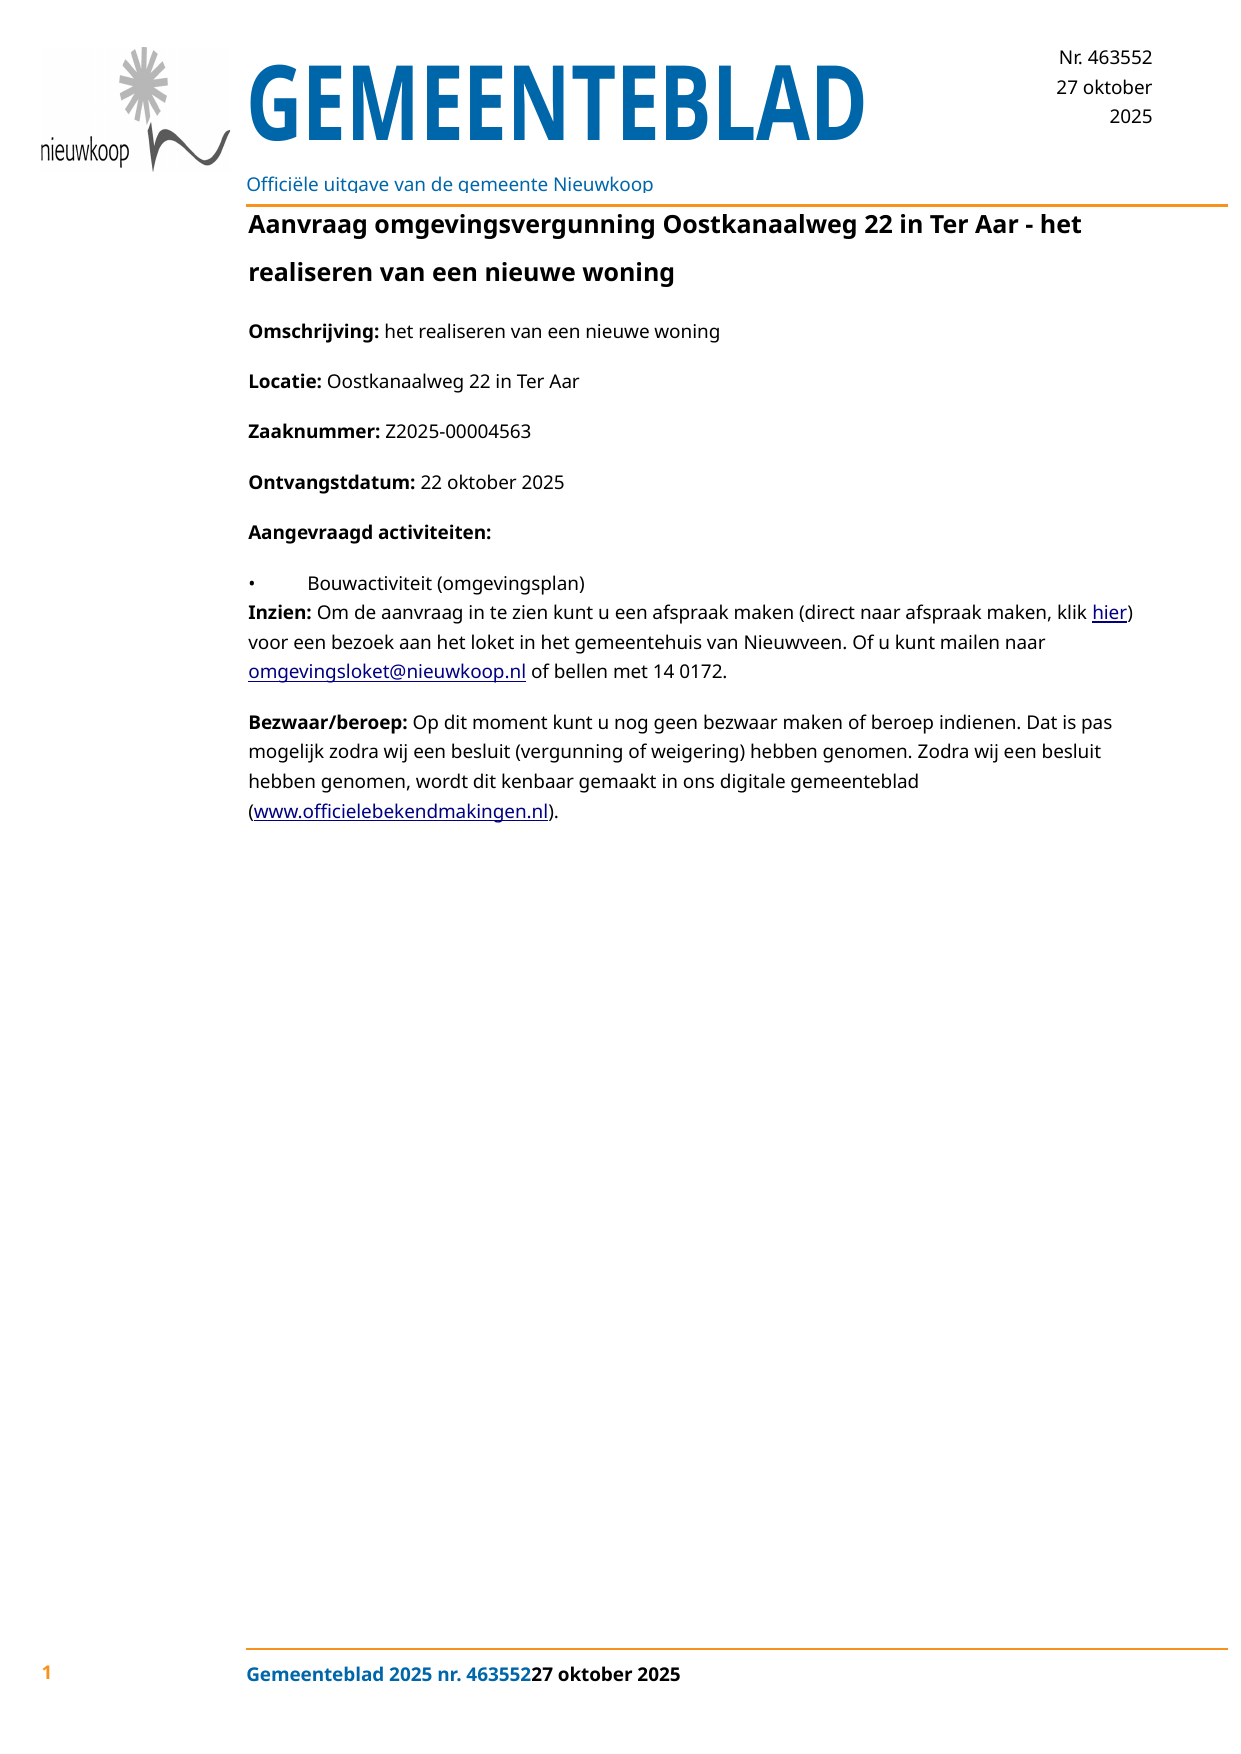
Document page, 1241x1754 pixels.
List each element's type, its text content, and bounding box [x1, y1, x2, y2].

picture [41, 47, 231, 172]
text Aanvraag omgevingsvergunning Oostkanaalweg 22 in Ter Aar - het realiseren van een nieuwe woning [248, 207, 1152, 288]
text Locatie: Oostkanaalweg 22 in Ter Aar [248, 368, 1152, 394]
text Bezwaar/beroep: Op dit moment kunt u nog geen bezwaar maken of beroep indienen. Dat is pas mogelijk zodra wij een besluit (vergunning of weigering) hebben genomen. Zodra wij een besluit hebben genomen, wordt dit kenbaar gemaakt in ons digitale gemeenteblad (www.officielebekendmakingen.nl). [248, 709, 1152, 824]
text Zaaknummer: Z2025-00004563 [248, 419, 1152, 444]
text Omschrijving: het realiseren van een nieuwe woning [248, 318, 1152, 344]
list Bouwactiviteit (omgevingsplan) [248, 570, 1152, 596]
text Inzien: Om de aanvraag in te zien kunt u een afspraak maken (direct naar afspraak maken, klik hier) voor een bezoek aan het loket in het gemeentehuis van Nieuwveen. Of u kunt mailen naar omgevingsloket@nieuwkoop.nl of bellen met 14 0172. [248, 599, 1152, 684]
text Aangevraagd activiteiten: [248, 519, 1152, 545]
text Ontvangstdatum: 22 oktober 2025 [248, 469, 1152, 495]
